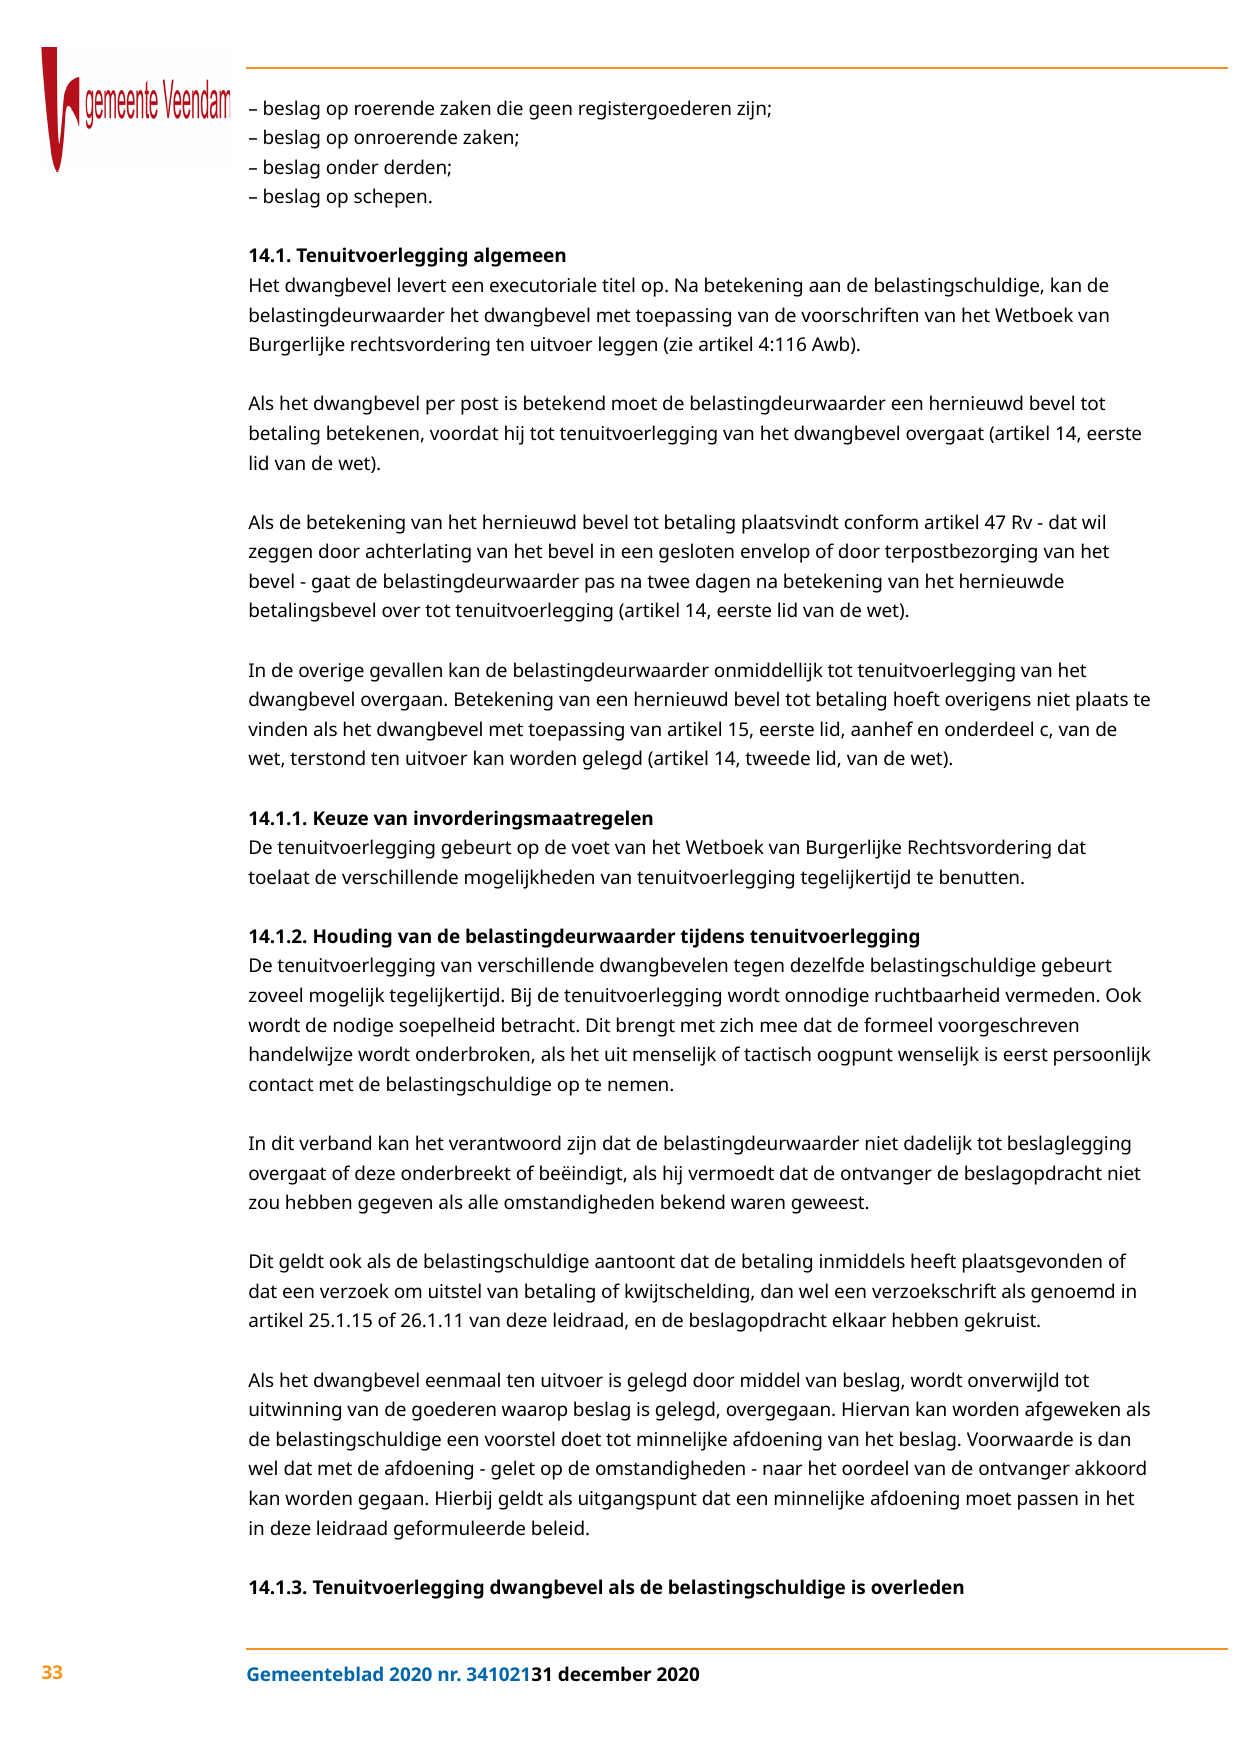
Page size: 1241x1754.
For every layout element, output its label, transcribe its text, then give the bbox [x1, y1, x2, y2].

picture [41, 47, 231, 172]
text 14.1.1. Keuze van invorderingsmaatregelen [248, 805, 1152, 831]
text Als het dwangbevel eenmaal ten uitvoer is gelegd door middel van beslag, wordt onverwijld tot uitwinning van de goederen waarop beslag is gelegd, overgegaan. Hiervan kan worden afgeweken als de belastingschuldige een voorstel doet tot minnelijke afdoening van het beslag. Voorwaarde is dan wel dat met de afdoening - gelet op de omstandigheden - naar het oordeel van de ontvanger akkoord kan worden gegaan. Hierbij geldt als uitgangspunt dat een minnelijke afdoening moet passen in het in deze leidraad geformuleerde beleid. [248, 1367, 1152, 1541]
text – beslag op roerende zaken die geen registergoederen zijn; [248, 95, 1152, 121]
text De tenuitvoerlegging van verschillende dwangbevelen tegen dezelfde belastingschuldige gebeurt zoveel mogelijk tegelijkertijd. Bij de tenuitvoerlegging wordt onnodige ruchtbaarheid vermeden. Ook wordt de nodige soepelheid betracht. Dit brengt met zich mee dat de formeel voorgeschreven handelwijze wordt onderbroken, als het uit menselijk of tactisch oogpunt wenselijk is eerst persoonlijk contact met de belastingschuldige op te nemen. [248, 953, 1152, 1097]
text Het dwangbevel levert een executoriale titel op. Na betekening aan de belastingschuldige, kan de belastingdeurwaarder het dwangbevel met toepassing van de voorschriften van het Wetboek van Burgerlijke rechtsvordering ten uitvoer leggen (zie artikel 4:116 Awb). [248, 272, 1152, 357]
text 14.1. Tenuitvoerlegging algemeen [248, 243, 1152, 268]
text Als het dwangbevel per post is betekend moet de belastingdeurwaarder een hernieuwd bevel tot betaling betekenen, voordat hij tot tenuitvoerlegging van het dwangbevel overgaat (artikel 14, eerste lid van de wet). [248, 391, 1152, 476]
text In dit verband kan het verantwoord zijn dat de belastingdeurwaarder niet dadelijk tot beslaglegging overgaat of deze onderbreekt of beëindigt, als hij vermoedt dat de ontvanger de beslagopdracht niet zou hebben gegeven als alle omstandigheden bekend waren geweest. [248, 1130, 1152, 1215]
text – beslag onder derden; [248, 154, 1152, 180]
text Dit geldt ook als de belastingschuldige aantoont dat de betaling inmiddels heeft plaatsgevonden of dat een verzoek om uitstel van betaling of kwijtschelding, dan wel een verzoekschrift als genoemd in artikel 25.1.15 of 26.1.11 van deze leidraad, en de beslagopdracht elkaar hebben gekruist. [248, 1248, 1152, 1333]
text De tenuitvoerlegging gebeurt op de voet van het Wetboek van Burgerlijke Rechtsvordering dat toelaat de verschillende mogelijkheden van tenuitvoerlegging tegelijkertijd te benutten. [248, 834, 1152, 890]
text 14.1.2. Houding van de belastingdeurwaarder tijdens tenuitvoerlegging [248, 923, 1152, 949]
text – beslag op schepen. [248, 183, 1152, 209]
text Als de betekening van het hernieuwd bevel tot betaling plaatsvindt conform artikel 47 Rv - dat wil zeggen door achterlating van het bevel in een gesloten envelop of door terpostbezorging van het bevel - gaat de belastingdeurwaarder pas na twee dagen na betekening van het hernieuwde betalingsbevel over tot tenuitvoerlegging (artikel 14, eerste lid van de wet). [248, 509, 1152, 623]
text – beslag op onroerende zaken; [248, 124, 1152, 150]
text In de overige gevallen kan de belastingdeurwaarder onmiddellijk tot tenuitvoerlegging van het dwangbevel overgaan. Betekening van een hernieuwd bevel tot betaling hoeft overigens niet plaats te vinden als het dwangbevel met toepassing van artikel 15, eerste lid, aanhef en onderdeel c, van de wet, terstond ten uitvoer kan worden gelegd (artikel 14, tweede lid, van de wet). [248, 657, 1152, 771]
text 14.1.3. Tenuitvoerlegging dwangbevel als de belastingschuldige is overleden [248, 1574, 1152, 1600]
